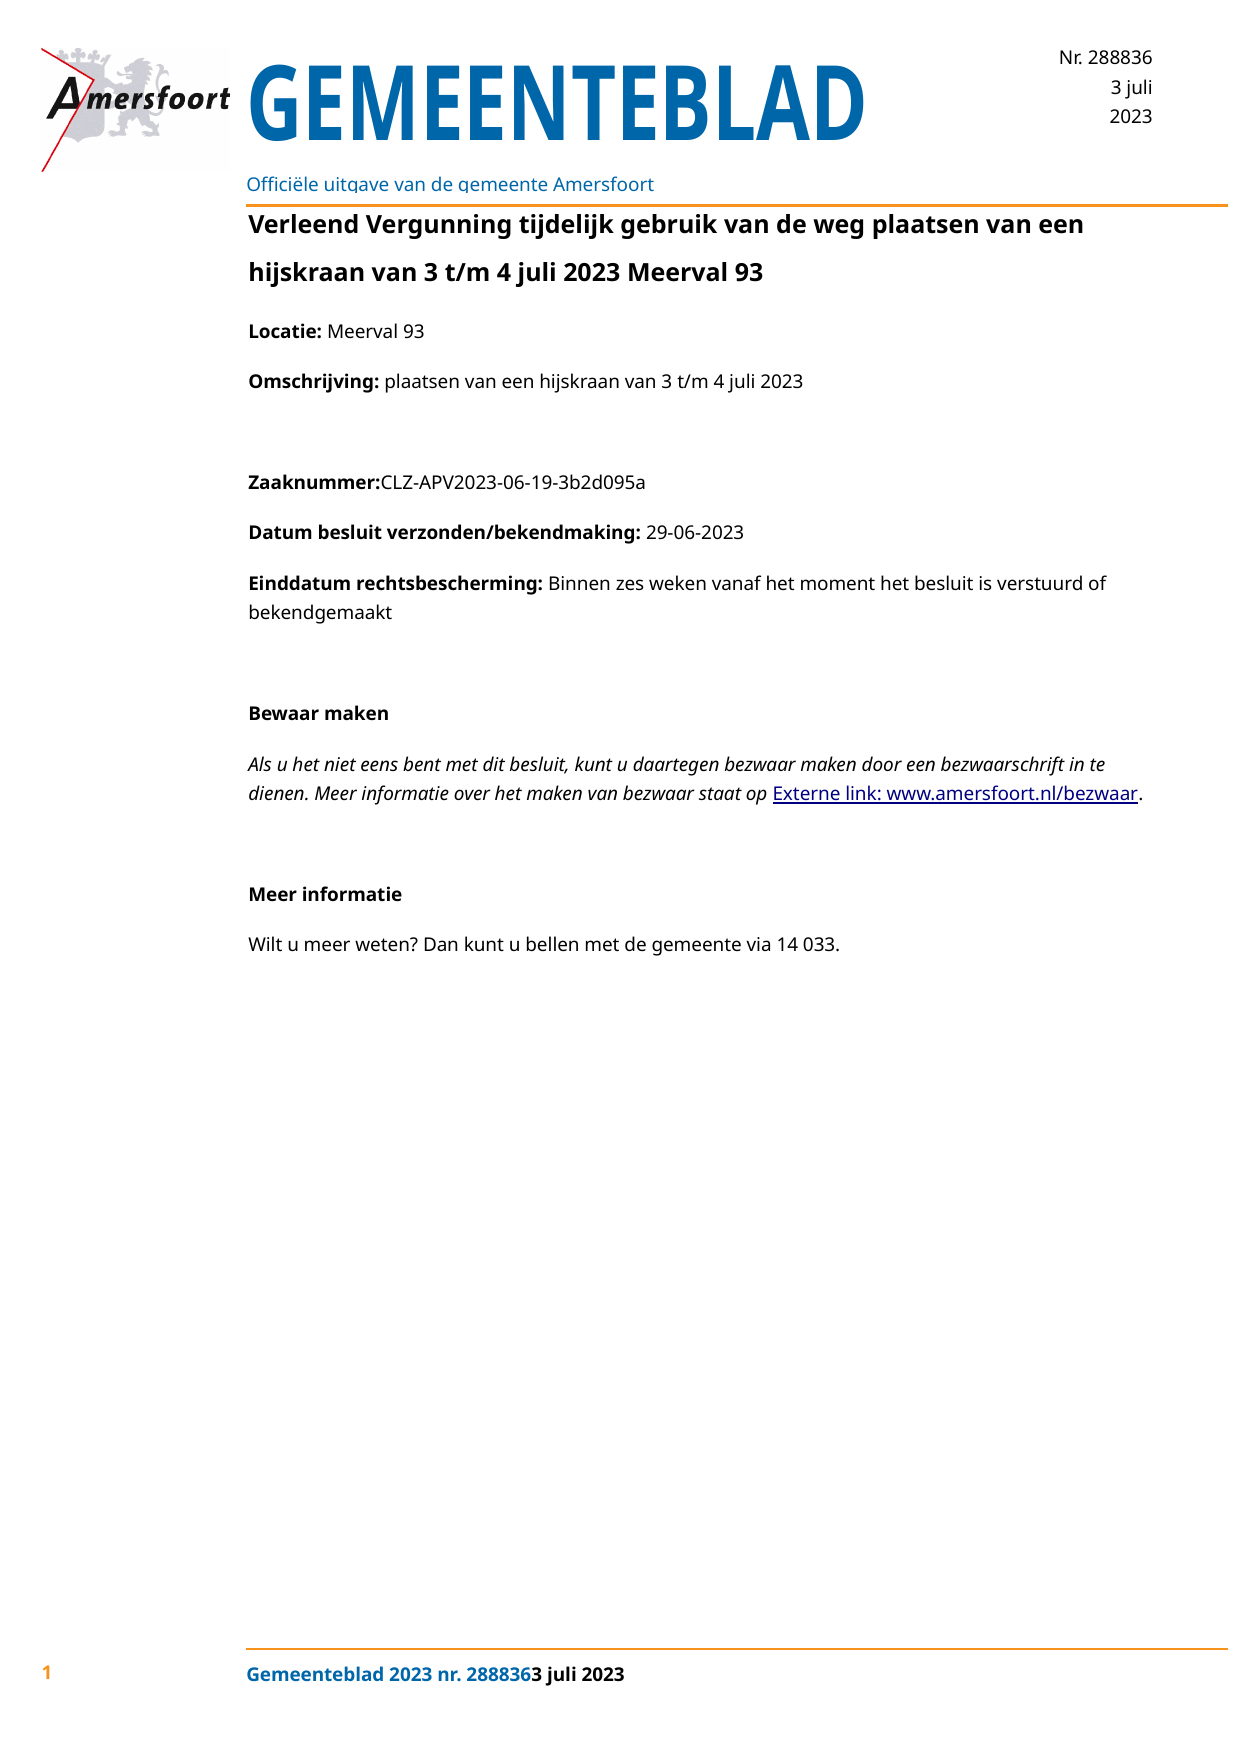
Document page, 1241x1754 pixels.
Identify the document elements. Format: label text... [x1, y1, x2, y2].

text Locatie: Meerval 93 [248, 318, 1152, 344]
text Meer informatie [248, 881, 1152, 907]
text Wilt u meer weten? Dan kunt u bellen met de gemeente via 14 033. [248, 932, 1152, 957]
text Bewaar maken [248, 700, 1152, 726]
text Datum besluit verzonden/bekendmaking: 29-06-2023 [248, 519, 1152, 545]
text Verleend Vergunning tijdelijk gebruik van de weg plaatsen van een hijskraan van 3 t/m 4 juli 2023 Meerval 93 [248, 207, 1152, 288]
text Omschrijving: plaatsen van een hijskraan van 3 t/m 4 juli 2023 [248, 368, 1152, 394]
text Einddatum rechtsbescherming: Binnen zes weken vanaf het moment het besluit is verstuurd of bekendgemaakt [248, 570, 1152, 625]
text Zaaknummer:CLZ-APV2023-06-19-3b2d095a [248, 469, 1152, 495]
picture [41, 47, 231, 172]
text Als u het niet eens bent met dit besluit, kunt u daartegen bezwaar maken door een bezwaarschrift in te dienen. Meer informatie over het maken van bezwaar staat op Externe link: www.amersfoort.nl/bezwaar. [248, 751, 1152, 806]
